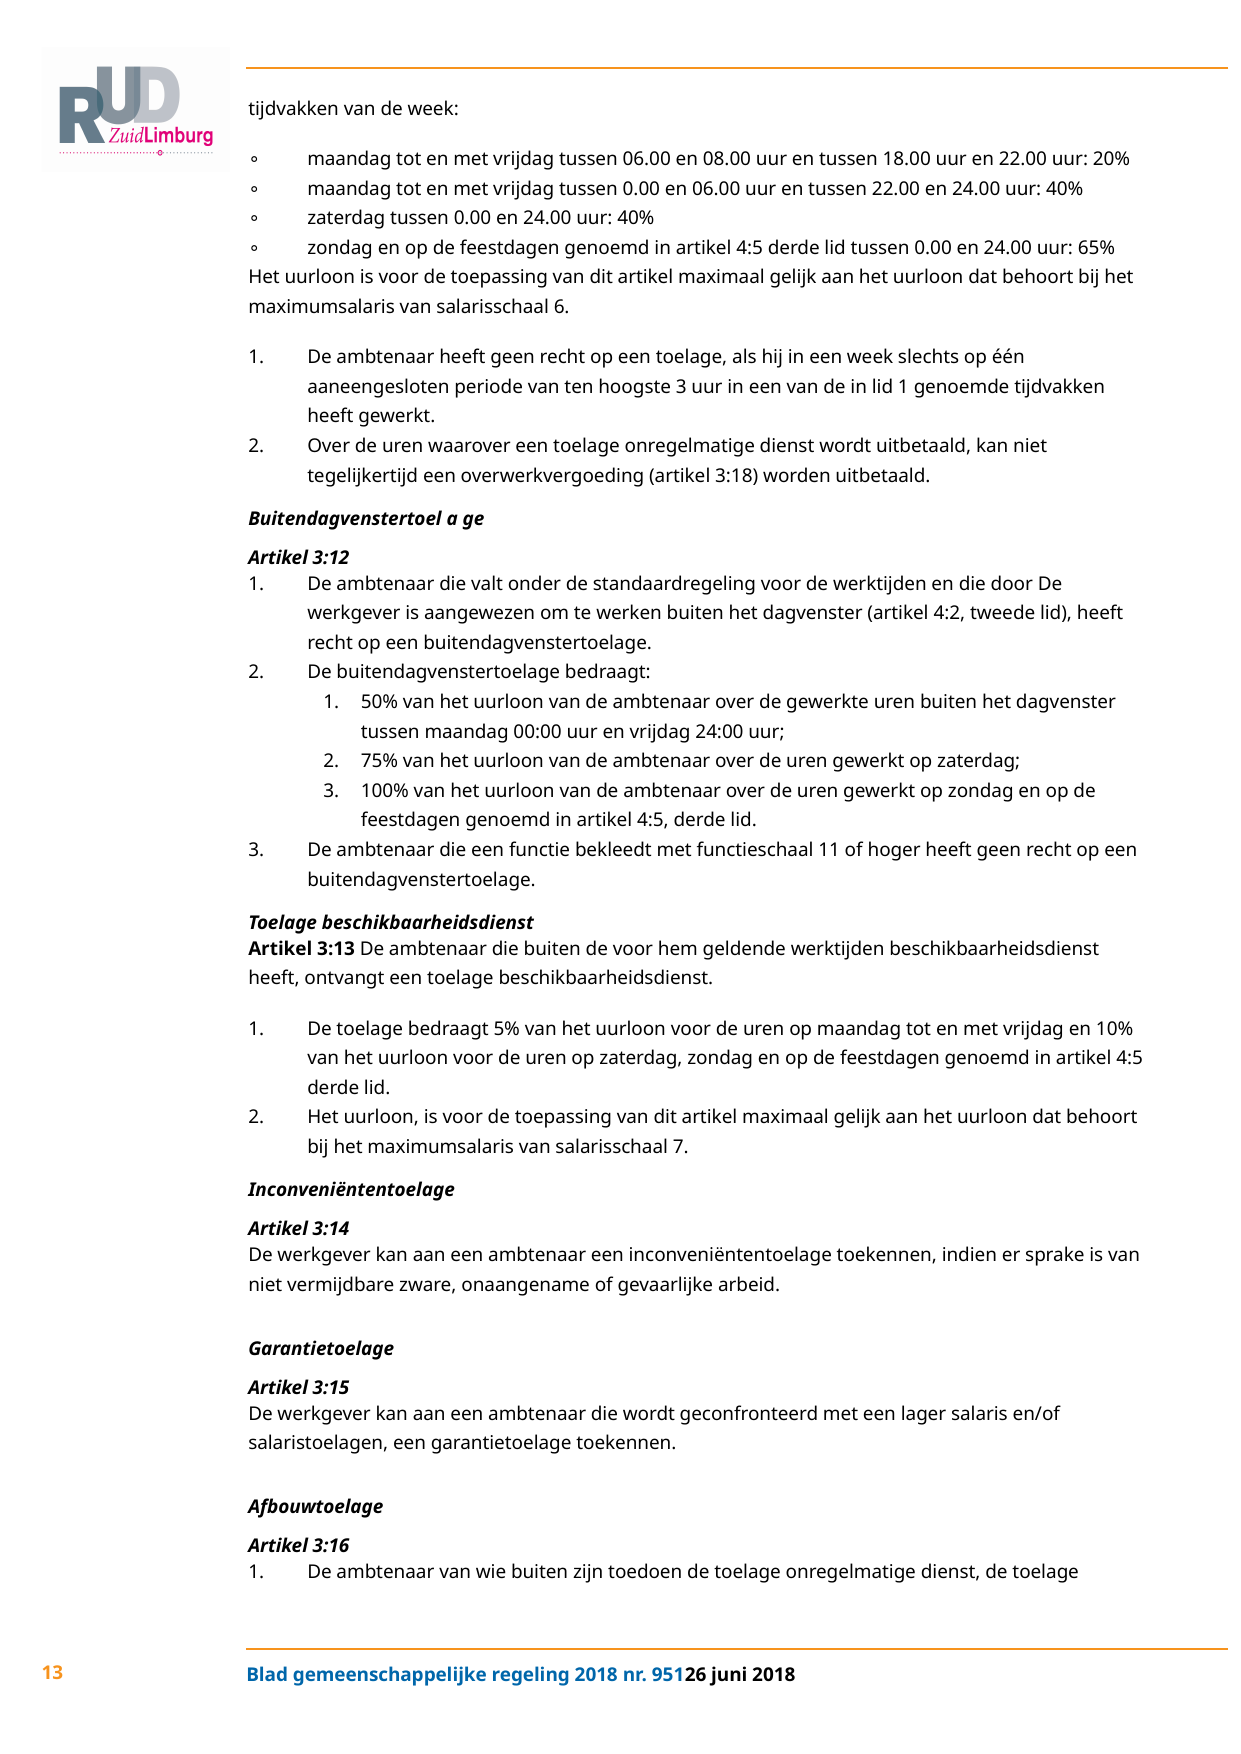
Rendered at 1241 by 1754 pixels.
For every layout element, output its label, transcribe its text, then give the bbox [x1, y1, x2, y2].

list De ambtenaar van wie buiten zijn toedoen de toelage onregelmatige dienst, de toelage [248, 1558, 1152, 1584]
list De ambtenaar die valt onder de standaardregeling voor de werktijden en die door De werkgever is aangewezen om te werken buiten het dagvenster (artikel 4:2, tweede lid), heeft recht op een buitendagvenstertoelage. [248, 570, 1152, 655]
text De werkgever kan aan een ambtenaar een inconveniëntentoelage toekennen, indien er sprake is van niet vermijdbare zware, onaangename of gevaarlijke arbeid. [248, 1241, 1152, 1296]
list De ambtenaar heeft geen recht op een toelage, als hij in een week slechts op één aaneengesloten periode van ten hoogste 3 uur in een van de in lid 1 genoemde tijdvakken heeft gewerkt. [248, 343, 1152, 428]
list 50% van het uurloon van de ambtenaar over de gewerkte uren buiten het dagvenster tussen maandag 00:00 uur en vrijdag 24:00 uur; [323, 688, 1152, 744]
list maandag tot en met vrijdag tussen 0.00 en 06.00 uur en tussen 22.00 en 24.00 uur: 40% [248, 175, 1152, 201]
text Artikel 3:14 [248, 1215, 1152, 1241]
list zondag en op de feestdagen genoemd in artikel 4:5 derde lid tussen 0.00 en 24.00 uur: 65% [248, 234, 1152, 260]
list maandag tot en met vrijdag tussen 06.00 en 08.00 uur en tussen 18.00 uur en 22.00 uur: 20% [248, 145, 1152, 171]
text Artikel 3:13 De ambtenaar die buiten de voor hem geldende werktijden beschikbaarheidsdienst heeft, ontvangt een toelage beschikbaarheidsdienst. [248, 935, 1152, 990]
text Artikel 3:12 [248, 544, 1152, 570]
text Het uurloon is voor de toepassing van dit artikel maximaal gelijk aan het uurloon dat behoort bij het maximumsalaris van salarisschaal 6. [248, 263, 1152, 319]
text De werkgever kan aan een ambtenaar die wordt geconfronteerd met een lager salaris en/of salaristoelagen, een garantietoelage toekennen. [248, 1400, 1152, 1455]
list 100% van het uurloon van de ambtenaar over de uren gewerkt op zondag en op de feestdagen genoemd in artikel 4:5, derde lid. [323, 777, 1152, 832]
list 75% van het uurloon van de ambtenaar over de uren gewerkt op zaterdag; [323, 747, 1152, 773]
list De ambtenaar die een functie bekleedt met functieschaal 11 of hoger heeft geen recht op een buitendagvenstertoelage. [248, 836, 1152, 892]
text Afbouwtoelage [248, 1493, 1152, 1519]
text Inconveniëntentoelage [248, 1176, 1152, 1202]
text Garantietoelage [248, 1335, 1152, 1360]
text Artikel 3:15 [248, 1374, 1152, 1400]
list De toelage bedraagt 5% van het uurloon voor de uren op maandag tot en met vrijdag en 10% van het uurloon voor de uren op zaterdag, zondag en op de feestdagen genoemd in artikel 4:5 derde lid. [248, 1015, 1152, 1099]
text Toelage beschikbaarheidsdienst [248, 909, 1152, 935]
text tijdvakken van de week: [248, 95, 1152, 121]
picture [41, 47, 231, 172]
list De buitendagvenstertoelage bedraagt: [248, 659, 1152, 684]
text Artikel 3:16 [248, 1532, 1152, 1558]
list zaterdag tussen 0.00 en 24.00 uur: 40% [248, 204, 1152, 230]
list Het uurloon, is voor de toepassing van dit artikel maximaal gelijk aan het uurloon dat behoort bij het maximumsalaris van salarisschaal 7. [248, 1103, 1152, 1159]
text Buitendagvenstertoel a ge [248, 505, 1152, 531]
list Over de uren waarover een toelage onregelmatige dienst wordt uitbetaald, kan niet tegelijkertijd een overwerkvergoeding (artikel 3:18) worden uitbetaald. [248, 432, 1152, 488]
